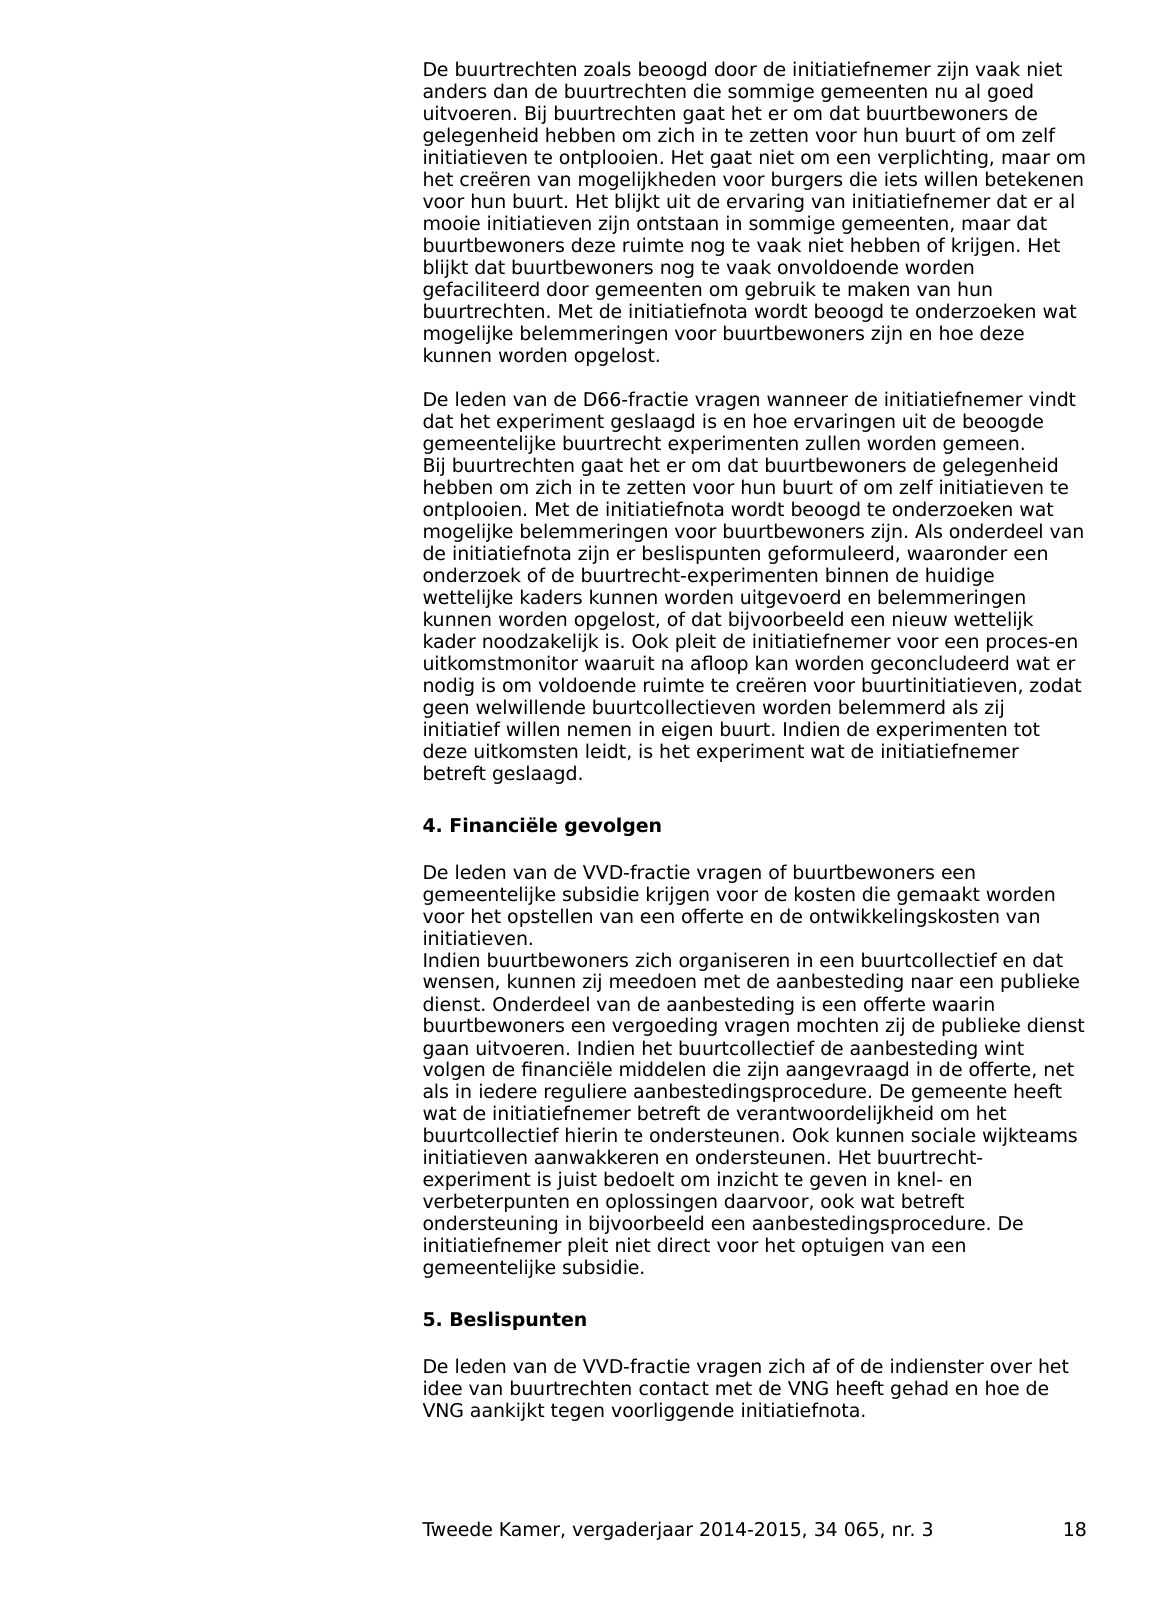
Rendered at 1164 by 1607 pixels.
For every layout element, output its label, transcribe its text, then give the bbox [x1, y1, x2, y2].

text Bij buurtrechten gaat het er om dat buurtbewoners de gelegenheid hebben om zich in te zetten voor hun buurt of om zelf initiatieven te ontplooien. Met de initiatiefnota wordt beoogd te onderzoeken wat mogelijke belemmeringen voor buurtbewoners zijn. Als onderdeel van de initiatiefnota zijn er beslispunten geformuleerd, waaronder een onderzoek of de buurtrecht-experimenten binnen de huidige wettelijke kaders kunnen worden uitgevoerd en belemmeringen kunnen worden opgelost, of dat bijvoorbeeld een nieuw wettelijk kader noodzakelijk is. Ook pleit de initiatiefnemer voor een proces-en uitkomstmonitor waaruit na afloop kan worden geconcludeerd wat er nodig is om voldoende ruimte te creëren voor buurtinitiatieven, zodat geen welwillende buurtcollectieven worden belemmerd als zij initiatief willen nemen in eigen buurt. Indien de experimenten tot deze uitkomsten leidt, is het experiment wat de initiatiefnemer betreft geslaagd. [422, 455, 1087, 784]
text De leden van de D66-fractie vragen wanneer de initiatiefnemer vindt dat het experiment geslaagd is en hoe ervaringen uit de beoogde gemeentelijke buurtrecht experimenten zullen worden gemeen. [422, 389, 1087, 455]
subtitle 5. Beslispunten [422, 1309, 1087, 1331]
text De leden van de VVD-fractie vragen zich af of de indienster over het idee van buurtrechten contact met de VNG heeft gehad en hoe de VNG aankijkt tegen voorliggende initiatiefnota. [422, 1356, 1087, 1422]
subtitle 4. Financiële gevolgen [422, 814, 1087, 837]
text De leden van de VVD-fractie vragen of buurtbewoners een gemeentelijke subsidie krijgen voor de kosten die gemaakt worden voor het opstellen van een offerte en de ontwikkelingskosten van initiatieven. [422, 862, 1087, 949]
text Indien buurtbewoners zich organiseren in een buurtcollectief en dat wensen, kunnen zij meedoen met de aanbesteding naar een publieke dienst. Onderdeel van de aanbesteding is een offerte waarin buurtbewoners een vergoeding vragen mochten zij de publieke dienst gaan uitvoeren. Indien het buurtcollectief de aanbesteding wint volgen de financiële middelen die zijn aangevraagd in de offerte, net als in iedere reguliere aanbestedingsprocedure. De gemeente heeft wat de initiatiefnemer betreft de verantwoordelijkheid om het buurtcollectief hierin te ondersteunen. Ook kunnen sociale wijkteams initiatieven aanwakkeren en ondersteunen. Het buurtrecht-experiment is juist bedoelt om inzicht te geven in knel- en verbeterpunten en oplossingen daarvoor, ook wat betreft ondersteuning in bijvoorbeeld een aanbestedingsprocedure. De initiatiefnemer pleit niet direct voor het optuigen van een gemeentelijke subsidie. [422, 949, 1087, 1279]
text De buurtrechten zoals beoogd door de initiatiefnemer zijn vaak niet anders dan de buurtrechten die sommige gemeenten nu al goed uitvoeren. Bij buurtrechten gaat het er om dat buurtbewoners de gelegenheid hebben om zich in te zetten voor hun buurt of om zelf initiatieven te ontplooien. Het gaat niet om een verplichting, maar om het creëren van mogelijkheden voor burgers die iets willen betekenen voor hun buurt. Het blijkt uit de ervaring van initiatiefnemer dat er al mooie initiatieven zijn ontstaan in sommige gemeenten, maar dat buurtbewoners deze ruimte nog te vaak niet hebben of krijgen. Het blijkt dat buurtbewoners nog te vaak onvoldoende worden gefaciliteerd door gemeenten om gebruik te maken van hun buurtrechten. Met de initiatiefnota wordt beoogd te onderzoeken wat mogelijke belemmeringen voor buurtbewoners zijn en hoe deze kunnen worden opgelost. [422, 59, 1087, 367]
